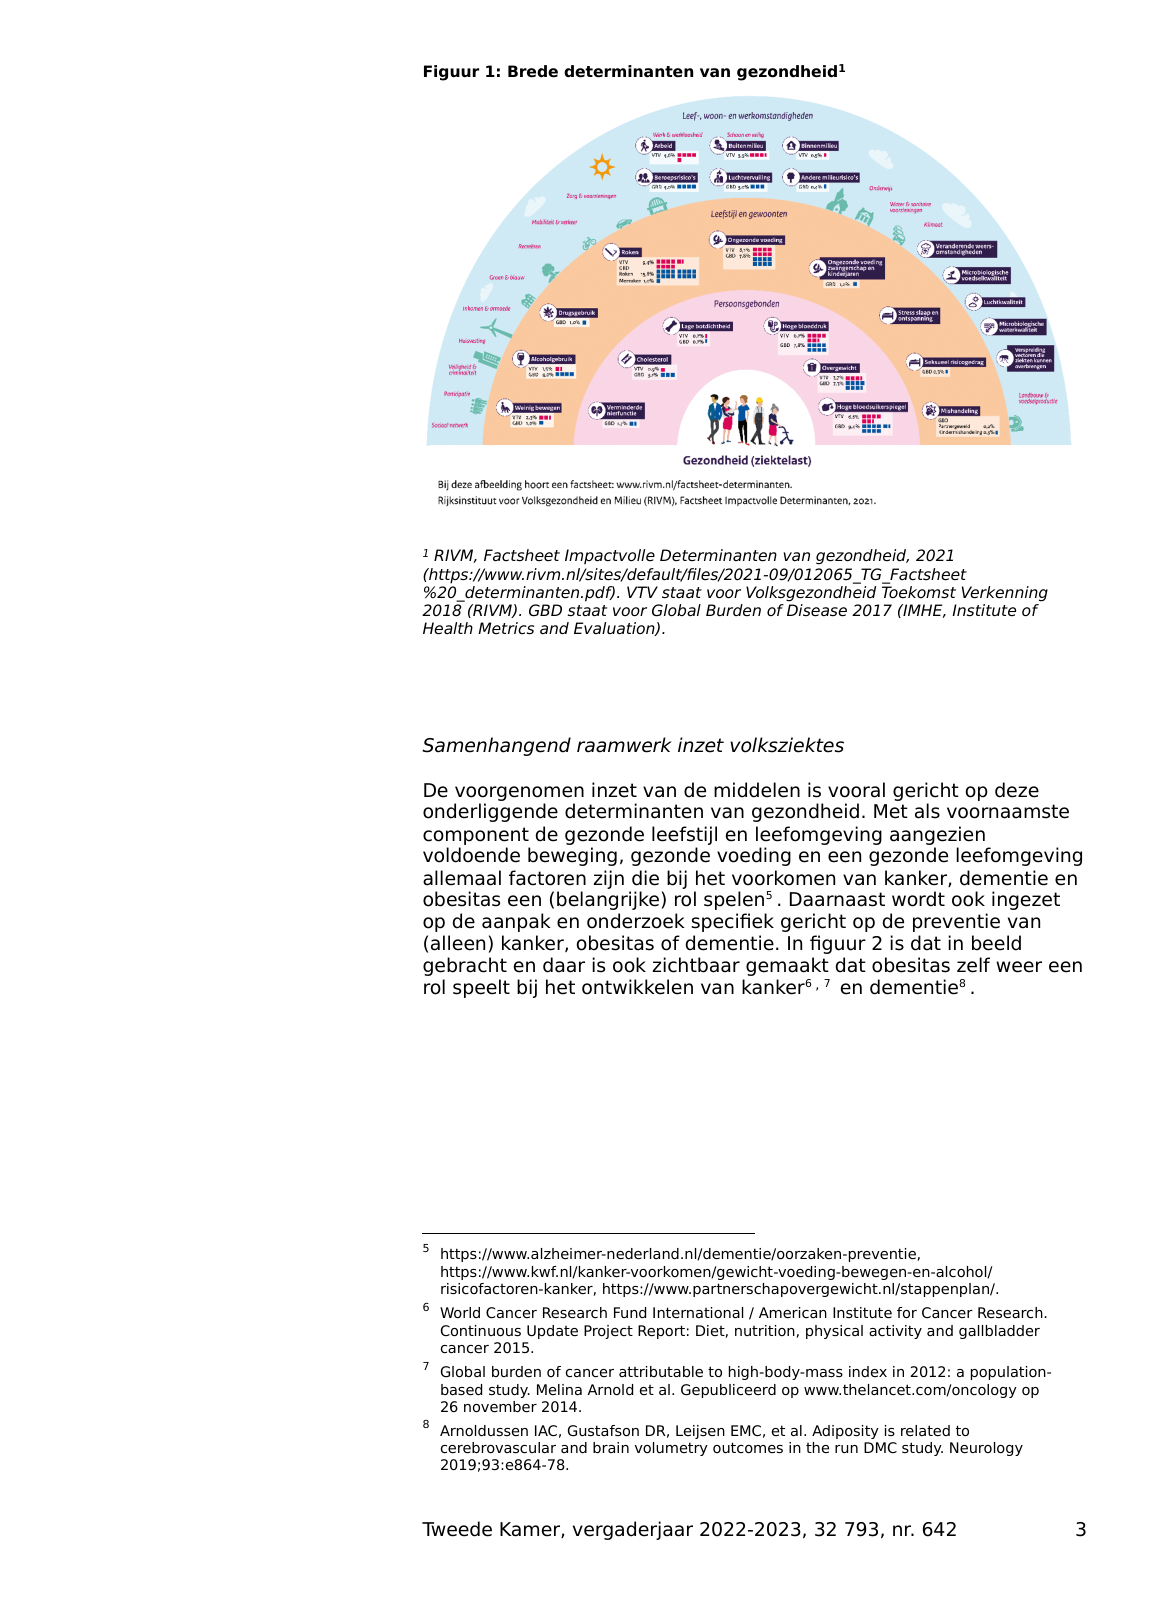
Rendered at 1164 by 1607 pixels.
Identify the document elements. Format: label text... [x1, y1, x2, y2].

text 1 RIVM, Factsheet Impactvolle Determinanten van gezondheid, 2021 (https://www.rivm.nl/sites/default/files/2021-09/012065_TG_Factsheet%20_determinanten.pdf). VTV staat voor Volksgezondheid Toekomst Verkenning 2018 (RIVM). GBD staat voor Global Burden of Disease 2017 (IMHE, Institute of Health Metrics and Evaluation). [422, 547, 1072, 638]
text De voorgenomen inzet van de middelen is vooral gericht op deze onderliggende determinanten van gezondheid. Met als voornaamste component de gezonde leefstijl en leefomgeving aangezien voldoende beweging, gezonde voeding en een gezonde leefomgeving allemaal factoren zijn die bij het voorkomen van kanker, dementie en obesitas een (belangrijke) rol spelen. Daarnaast wordt ook ingezet op de aanpak en onderzoek specifiek gericht op de preventie van (alleen) kanker, obesitas of dementie. In figuur 2 is dat in beeld gebracht en daar is ook zichtbaar gemaakt dat obesitas zelf weer een rol speelt bij het ontwikkelen van kanker, en dementie. [422, 779, 1087, 999]
text Arnoldussen IAC, Gustafson DR, Leijsen EMC, et al. Adiposity is related to cerebrovascular and brain volumetry outcomes in the run DMC study. Neurology 2019;93:e864-78. [422, 1418, 1087, 1474]
text https://www.alzheimer-nederland.nl/dementie/oorzaken-preventie, https://www.kwf.nl/kanker-voorkomen/gewicht-voeding-bewegen-en-alcohol/risicofactoren-kanker, https://www.partnerschapovergewicht.nl/stappenplan/. [422, 1242, 1087, 1298]
text Global burden of cancer attributable to high-body-mass index in 2012: a population-based study. Melina Arnold et al. Gepubliceerd op www.thelancet.com/oncology op 26 november 2014. [422, 1360, 1087, 1416]
text Figuur 1: Brede determinanten van gezondheid1 [422, 63, 1072, 81]
text World Cancer Research Fund International / American Institute for Cancer Research. Continuous Update Project Report: Diet, nutrition, physical activity and gallbladder cancer 2015. [422, 1301, 1087, 1357]
picture [422, 92, 1072, 536]
subtitle Samenhangend raamwerk inzet volksziektes [422, 735, 1087, 757]
